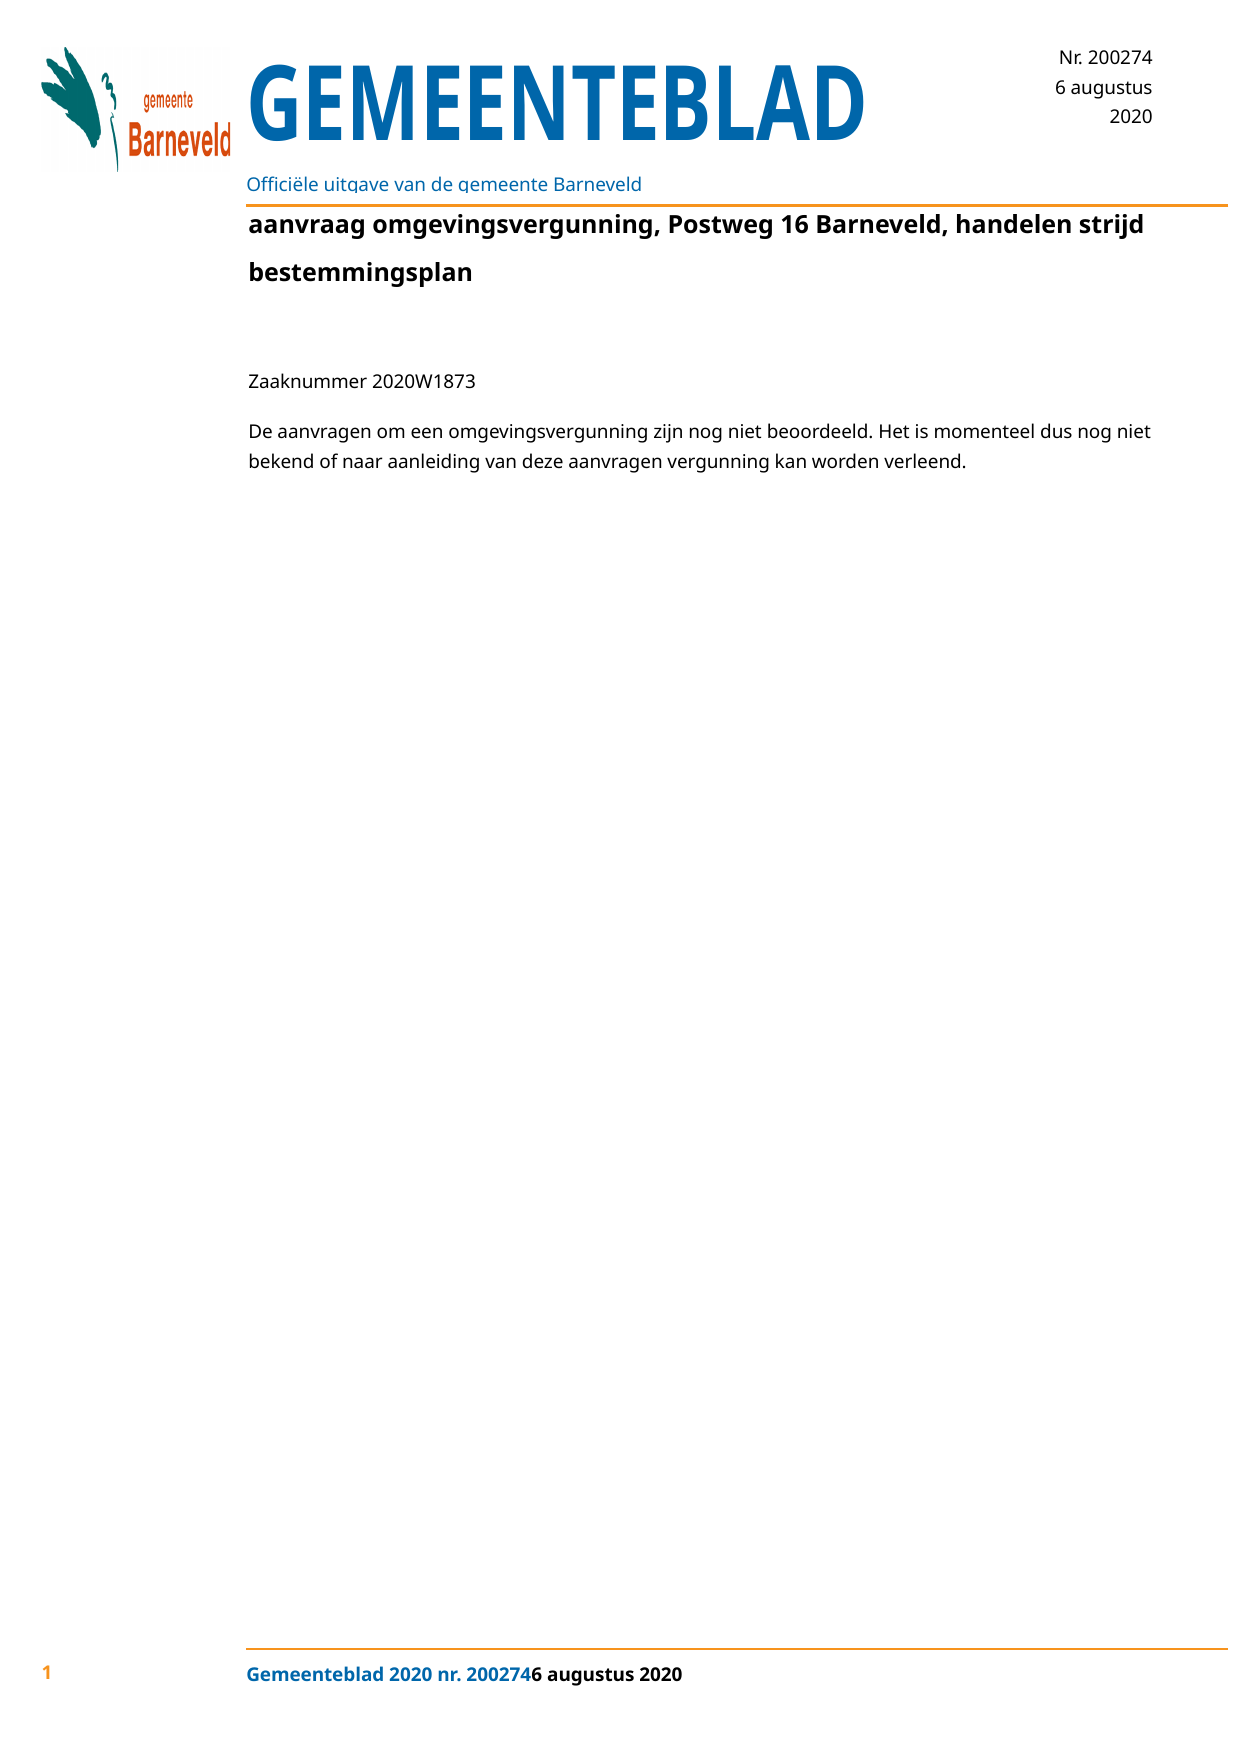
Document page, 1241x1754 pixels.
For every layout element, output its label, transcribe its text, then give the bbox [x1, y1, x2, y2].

text aanvraag omgevingsvergunning, Postweg 16 Barneveld, handelen strijd bestemmingsplan [248, 207, 1152, 288]
text Zaaknummer 2020W1873 [248, 368, 1152, 394]
picture [41, 47, 231, 172]
text De aanvragen om een omgevingsvergunning zijn nog niet beoordeeld. Het is momenteel dus nog niet bekend of naar aanleiding van deze aanvragen vergunning kan worden verleend. [248, 419, 1152, 474]
